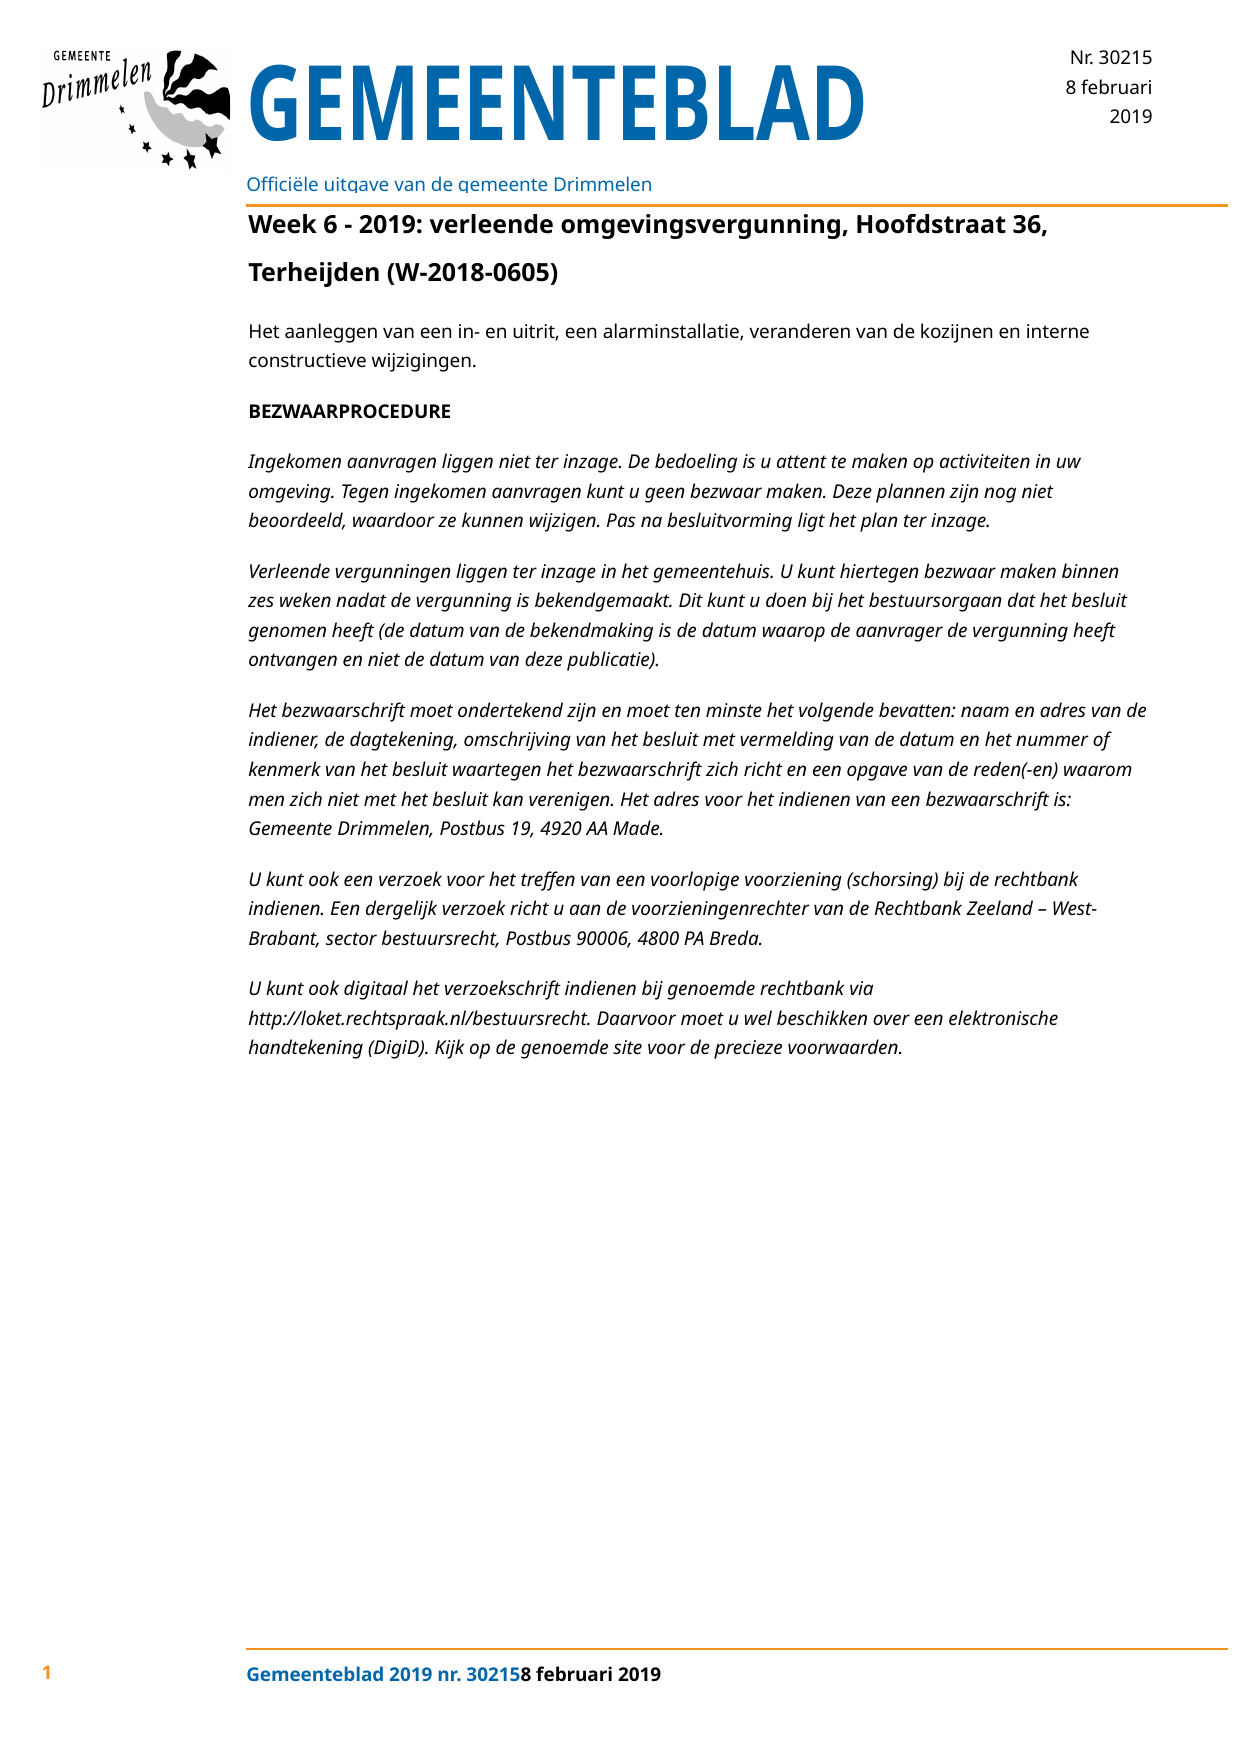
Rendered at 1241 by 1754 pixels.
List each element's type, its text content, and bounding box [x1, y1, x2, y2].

text U kunt ook een verzoek voor het treffen van een voorlopige voorziening (schorsing) bij de rechtbank indienen. Een dergelijk verzoek richt u aan de voorzieningenrechter van de Rechtbank Zeeland – West-Brabant, sector bestuursrecht, Postbus 90006, 4800 PA Breda. [248, 866, 1152, 951]
text U kunt ook digitaal het verzoekschrift indienen bij genoemde rechtbank via http://loket.rechtspraak.nl/bestuursrecht. Daarvoor moet u wel beschikken over een elektronische handtekening (DigiD). Kijk op de genoemde site voor de precieze voorwaarden. [248, 975, 1152, 1060]
text Ingekomen aanvragen liggen niet ter inzage. De bedoeling is u attent te maken op activiteiten in uw omgeving. Tegen ingekomen aanvragen kunt u geen bezwaar maken. Deze plannen zijn nog niet beoordeeld, waardoor ze kunnen wijzigen. Pas na besluitvorming ligt het plan ter inzage. [248, 448, 1152, 533]
text Verleende vergunningen liggen ter inzage in het gemeentehuis. U kunt hiertegen bezwaar maken binnen zes weken nadat de vergunning is bekendgemaakt. Dit kunt u doen bij het bestuursorgaan dat het besluit genomen heeft (de datum van de bekendmaking is de datum waarop de aanvrager de vergunning heeft ontvangen en niet de datum van deze publicatie). [248, 558, 1152, 672]
text Het aanleggen van een in- en uitrit, een alarminstallatie, veranderen van de kozijnen en interne constructieve wijzigingen. [248, 318, 1152, 373]
text Het bezwaarschrift moet ondertekend zijn en moet ten minste het volgende bevatten: naam en adres van de indiener, de dagtekening, omschrijving van het besluit met vermelding van de datum en het nummer of kenmerk van het besluit waartegen het bezwaarschrift zich richt en een opgave van de reden(-en) waarom men zich niet met het besluit kan verenigen. Het adres voor het indienen van een bezwaarschrift is: Gemeente Drimmelen, Postbus 19, 4920 AA Made. [248, 697, 1152, 841]
text BEZWAARPROCEDURE [248, 398, 1152, 424]
picture [41, 47, 231, 172]
text Week 6 - 2019: verleende omgevingsvergunning, Hoofdstraat 36, Terheijden (W-2018-0605) [248, 207, 1152, 288]
